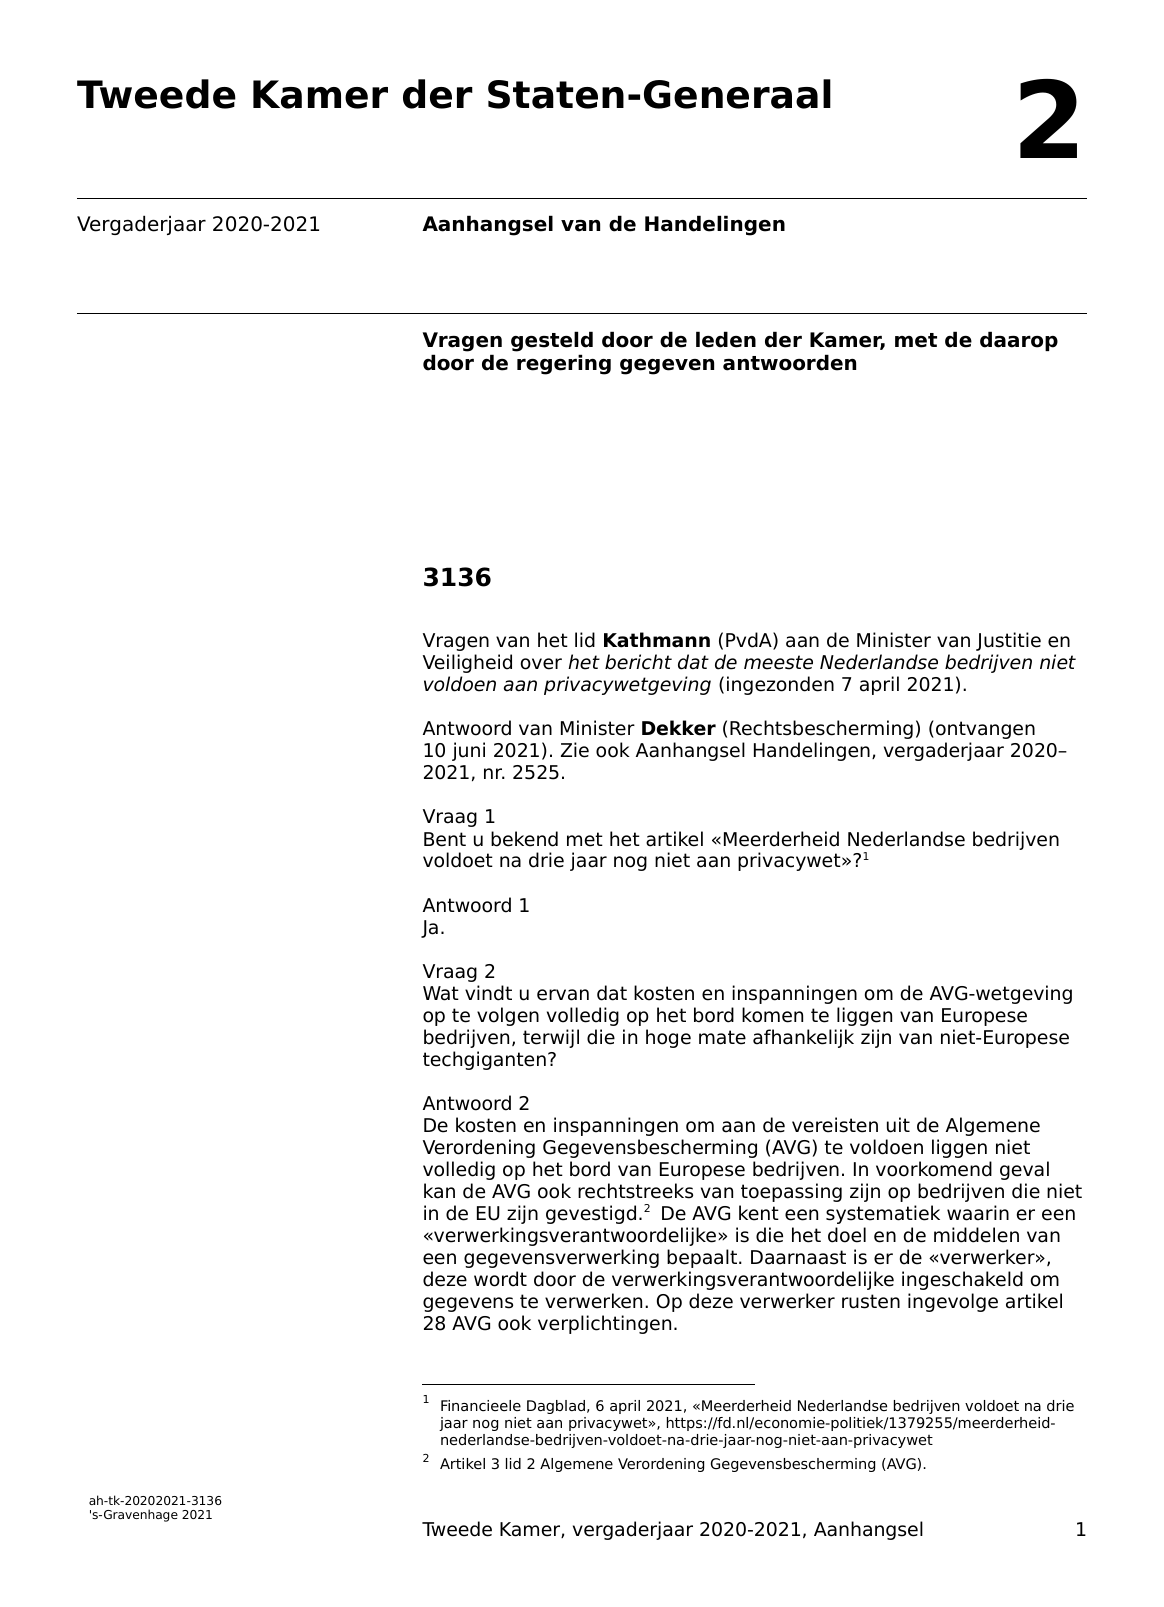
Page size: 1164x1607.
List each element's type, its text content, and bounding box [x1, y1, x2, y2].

text Bent u bekend met het artikel «Meerderheid Nederlandse bedrijven voldoet na drie jaar nog niet aan privacywet»? [422, 828, 1087, 872]
text Antwoord van Minister Dekker (Rechtsbescherming) (ontvangen 10 juni 2021). Zie ook Aanhangsel Handelingen, vergaderjaar 2020–2021, nr. 2525. [422, 718, 1087, 784]
text Financieele Dagblad, 6 april 2021, «Meerderheid Nederlandse bedrijven voldoet na drie jaar nog niet aan privacywet», https://fd.nl/economie-politiek/1379255/meerderheid-nederlandse-bedrijven-voldoet-na-drie-jaar-nog-niet-aan-privacywet [422, 1393, 1087, 1449]
text Vraag 2 [422, 961, 1087, 983]
table_cell Aanhangsel van de Handelingen [422, 199, 1087, 313]
table_header Tweede Kamer der Staten-Generaal [77, 59, 886, 198]
text De kosten en inspanningen om aan de vereisten uit de Algemene Verordening Gegevensbescherming (AVG) te voldoen liggen niet volledig op het bord van Europese bedrijven. In voorkomend geval kan de AVG ook rechtstreeks van toepassing zijn op bedrijven die niet in de EU zijn gevestigd. De AVG kent een systematiek waarin er een «verwerkingsverantwoordelijke» is die het doel en de middelen van een gegevensverwerking bepaalt. Daarnaast is er de «verwerker», deze wordt door de verwerkingsverantwoordelijke ingeschakeld om gegevens te verwerken. Op deze verwerker rusten ingevolge artikel 28 AVG ook verplichtingen. [422, 1115, 1087, 1334]
text ah-tk-20202021-3136 [88, 1494, 323, 1508]
table_cell Vergaderjaar 2020-2021 [77, 199, 422, 313]
text Antwoord 2 [422, 1093, 1087, 1115]
text Ja. [422, 917, 1087, 938]
table_cell [77, 314, 422, 375]
table_header 2 [886, 59, 1087, 198]
text Wat vindt u ervan dat kosten en inspanningen om de AVG-wetgeving op te volgen volledig op het bord komen te liggen van Europese bedrijven, terwijl die in hoge mate afhankelijk zijn van niet-Europese techgiganten? [422, 983, 1087, 1071]
text Artikel 3 lid 2 Algemene Verordening Gegevensbescherming (AVG). [422, 1452, 1087, 1474]
text 3136 [422, 563, 1087, 592]
text Antwoord 1 [422, 894, 1087, 917]
text 's-Gravenhage 2021 [88, 1508, 323, 1522]
table_cell Vragen gesteld door de leden der Kamer, met de daarop door de regering gegeven antwoorden [422, 314, 1087, 375]
text Vraag 1 [422, 806, 1087, 828]
text Vragen van het lid Kathmann (PvdA) aan de Minister van Justitie en Veiligheid over het bericht dat de meeste Nederlandse bedrijven niet voldoen aan privacywetgeving (ingezonden 7 april 2021). [422, 630, 1087, 696]
